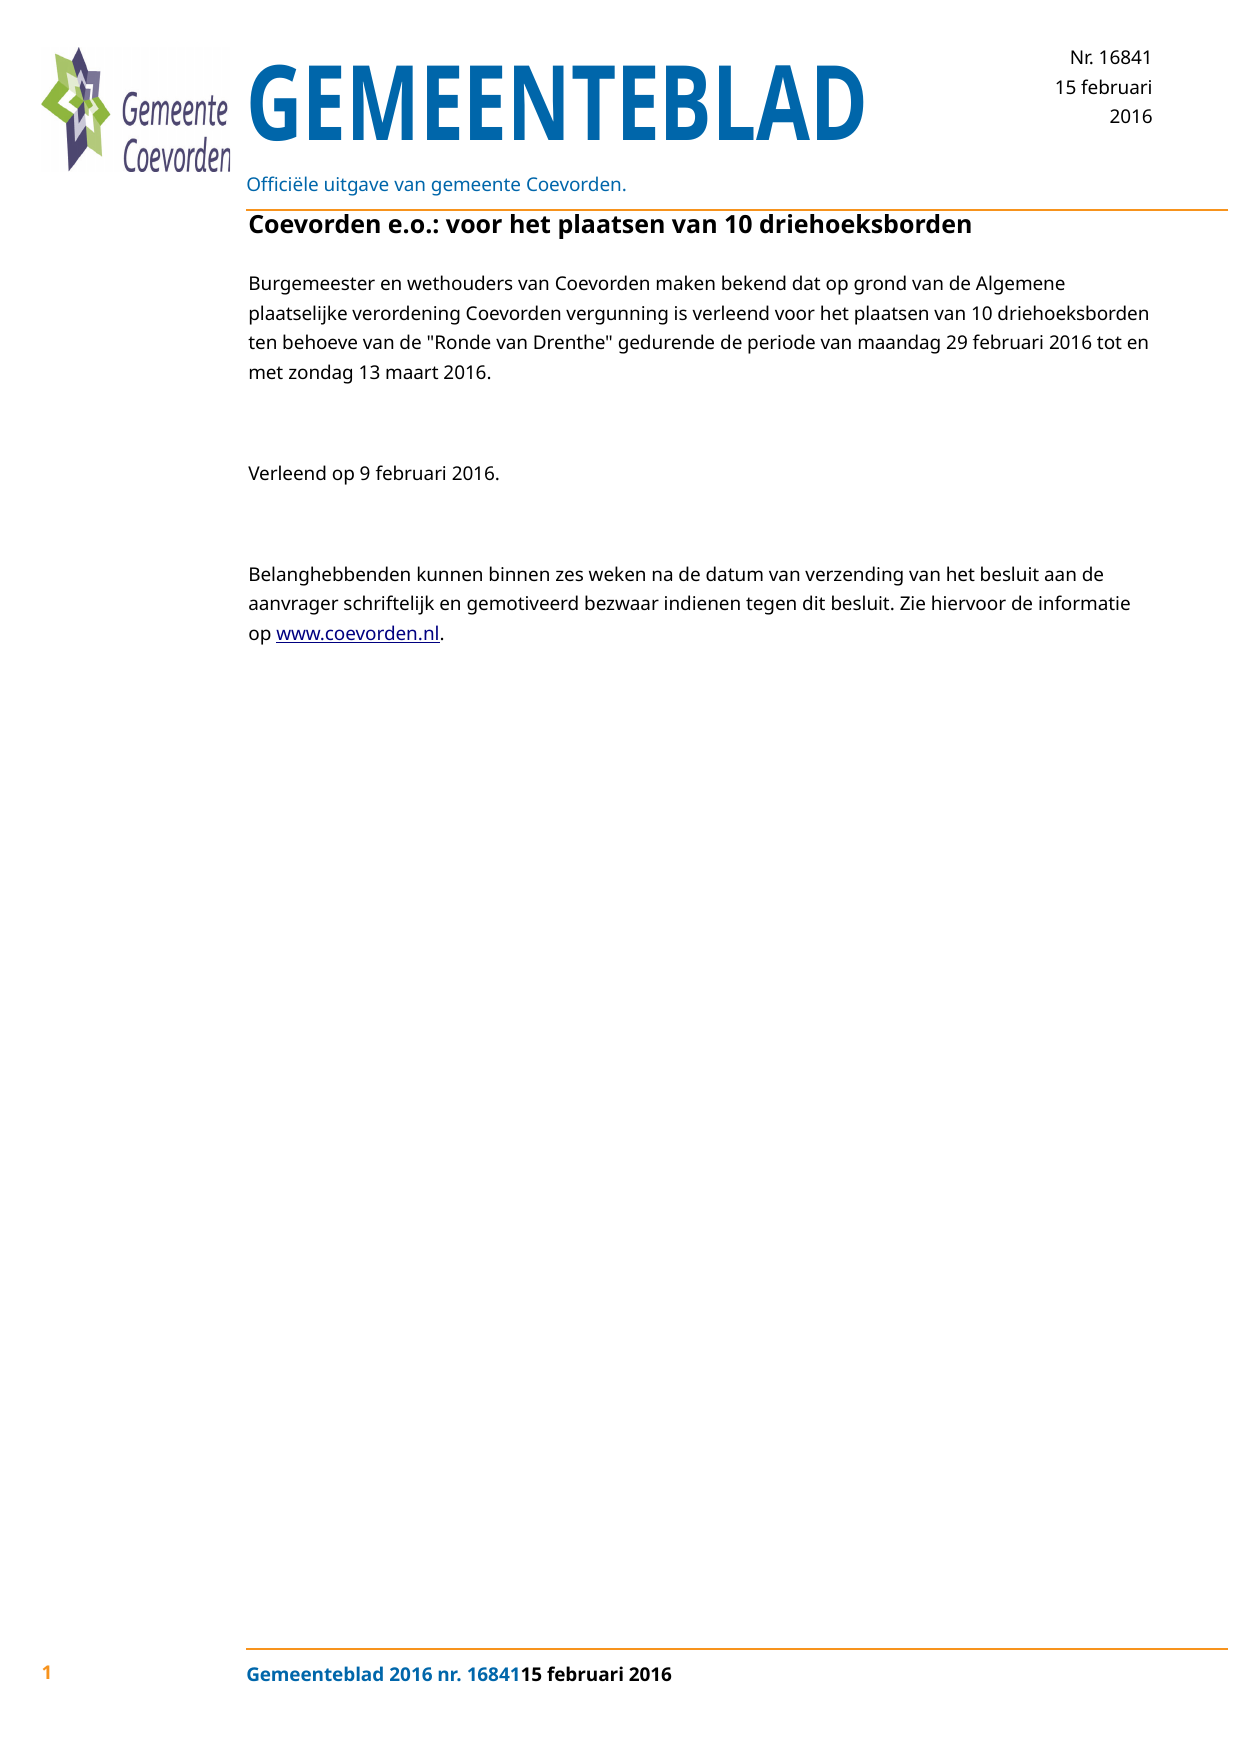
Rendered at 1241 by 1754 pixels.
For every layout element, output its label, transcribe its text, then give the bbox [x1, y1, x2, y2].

text Burgemeester en wethouders van Coevorden maken bekend dat op grond van de Algemene plaatselijke verordening Coevorden vergunning is verleend voor het plaatsen van 10 driehoeksborden ten behoeve van de "Ronde van Drenthe" gedurende de periode van maandag 29 februari 2016 tot en met zondag 13 maart 2016. [248, 270, 1152, 385]
picture [41, 47, 231, 172]
text Belanghebbenden kunnen binnen zes weken na de datum van verzending van het besluit aan de aanvrager schriftelijk en gemotiveerd bezwaar indienen tegen dit besluit. Zie hiervoor de informatie op www.coevorden.nl. [248, 561, 1152, 646]
text Verleend op 9 februari 2016. [248, 460, 1152, 486]
text Coevorden e.o.: voor het plaatsen van 10 driehoeksborden [248, 211, 1152, 241]
